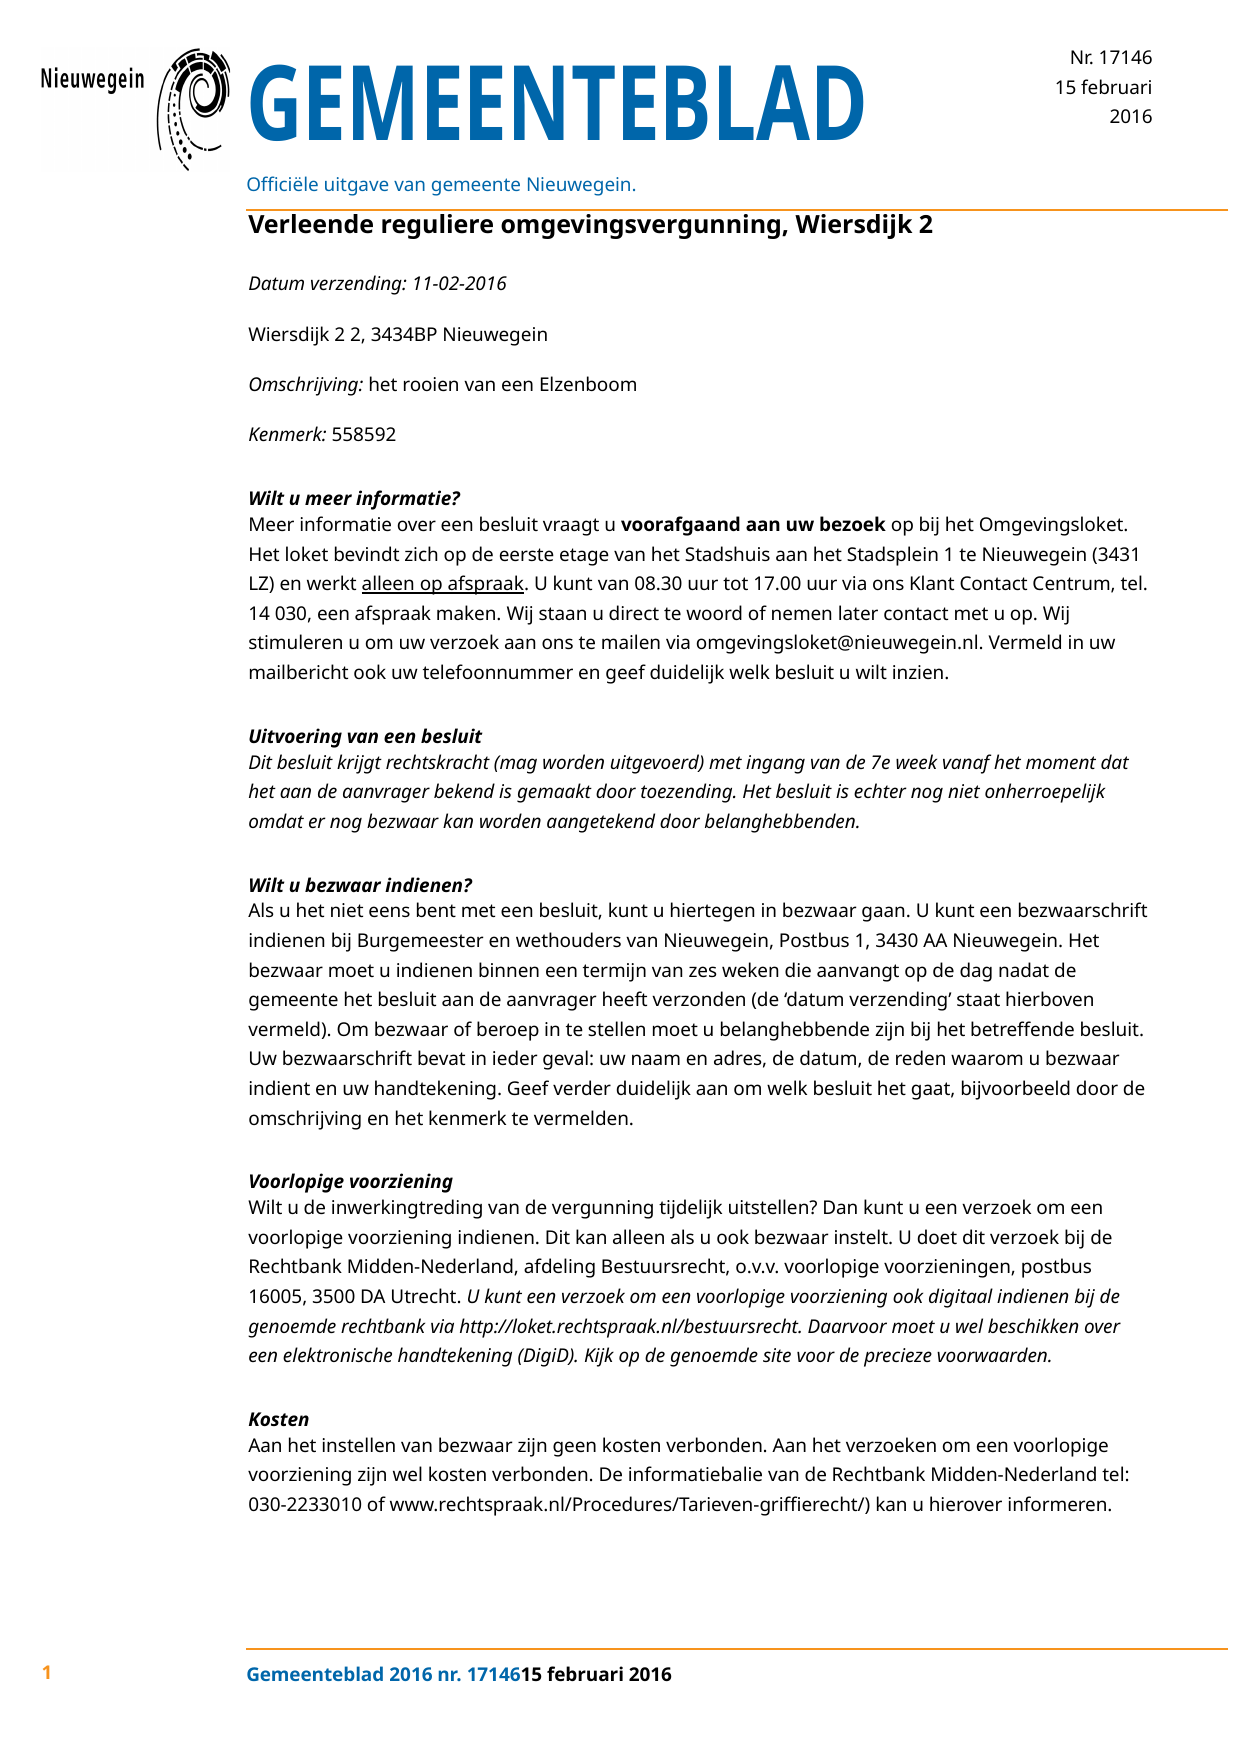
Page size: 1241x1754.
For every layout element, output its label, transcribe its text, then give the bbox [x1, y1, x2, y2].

text Verleende reguliere omgevingsvergunning, Wiersdijk 2 [248, 211, 1152, 241]
text Omschrijving: het rooien van een Elzenboom [248, 371, 1152, 397]
text Uitvoering van een besluit [248, 723, 1152, 749]
text Meer informatie over een besluit vraagt u voorafgaand aan uw bezoek op bij het Omgevingsloket. Het loket bevindt zich op de eerste etage van het Stadshuis aan het Stadsplein 1 te Nieuwegein (3431 LZ) en werkt alleen op afspraak. U kunt van 08.30 uur tot 17.00 uur via ons Klant Contact Centrum, tel. 14 030, een afspraak maken. Wij staan u direct te woord of nemen later contact met u op. Wij stimuleren u om uw verzoek aan ons te mailen via omgevingsloket@nieuwegein.nl. Vermeld in uw mailbericht ook uw telefoonnummer en geef duidelijk welk besluit u wilt inzien. [248, 511, 1152, 685]
text Wilt u bezwaar indienen? [248, 872, 1152, 898]
text Datum verzending: 11-02-2016 [248, 270, 1152, 296]
picture [41, 47, 231, 172]
text Kosten [248, 1406, 1152, 1432]
text Voorlopige voorziening [248, 1169, 1152, 1194]
text Aan het instellen van bezwaar zijn geen kosten verbonden. Aan het verzoeken om een voorlopige voorziening zijn wel kosten verbonden. De informatiebalie van de Rechtbank Midden-Nederland tel: 030-2233010 of www.rechtspraak.nl/Procedures/Tarieven-griffierecht/) kan u hierover informeren. [248, 1432, 1152, 1517]
text Wiersdijk 2 2, 3434BP Nieuwegein [248, 321, 1152, 346]
text Als u het niet eens bent met een besluit, kunt u hiertegen in bezwaar gaan. U kunt een bezwaarschrift indienen bij Burgemeester en wethouders van Nieuwegein, Postbus 1, 3430 AA Nieuwegein. Het bezwaar moet u indienen binnen een termijn van zes weken die aanvangt op de dag nadat de gemeente het besluit aan de aanvrager heeft verzonden (de ‘datum verzending’ staat hierboven vermeld). Om bezwaar of beroep in te stellen moet u belanghebbende zijn bij het betreffende besluit. Uw bezwaarschrift bevat in ieder geval: uw naam en adres, de datum, de reden waarom u bezwaar indient en uw handtekening. Geef verder duidelijk aan om welk besluit het gaat, bijvoorbeeld door de omschrijving en het kenmerk te vermelden. [248, 898, 1152, 1131]
text Wilt u de inwerkingtreding van de vergunning tijdelijk uitstellen? Dan kunt u een verzoek om een voorlopige voorziening indienen. Dit kan alleen als u ook bezwaar instelt. U doet dit verzoek bij de Rechtbank Midden-Nederland, afdeling Bestuursrecht, o.v.v. voorlopige voorzieningen, postbus 16005, 3500 DA Utrecht. U kunt een verzoek om een voorlopige voorziening ook digitaal indienen bij de genoemde rechtbank via http://loket.rechtspraak.nl/bestuursrecht. Daarvoor moet u wel beschikken over een elektronische handtekening (DigiD). Kijk op de genoemde site voor de precieze voorwaarden. [248, 1194, 1152, 1368]
text Kenmerk: 558592 [248, 422, 1152, 447]
text Dit besluit krijgt rechtskracht (mag worden uitgevoerd) met ingang van de 7e week vanaf het moment dat het aan de aanvrager bekend is gemaakt door toezending. Het besluit is echter nog niet onherroepelijk omdat er nog bezwaar kan worden aangetekend door belanghebbenden. [248, 749, 1152, 834]
text Wilt u meer informatie? [248, 486, 1152, 511]
